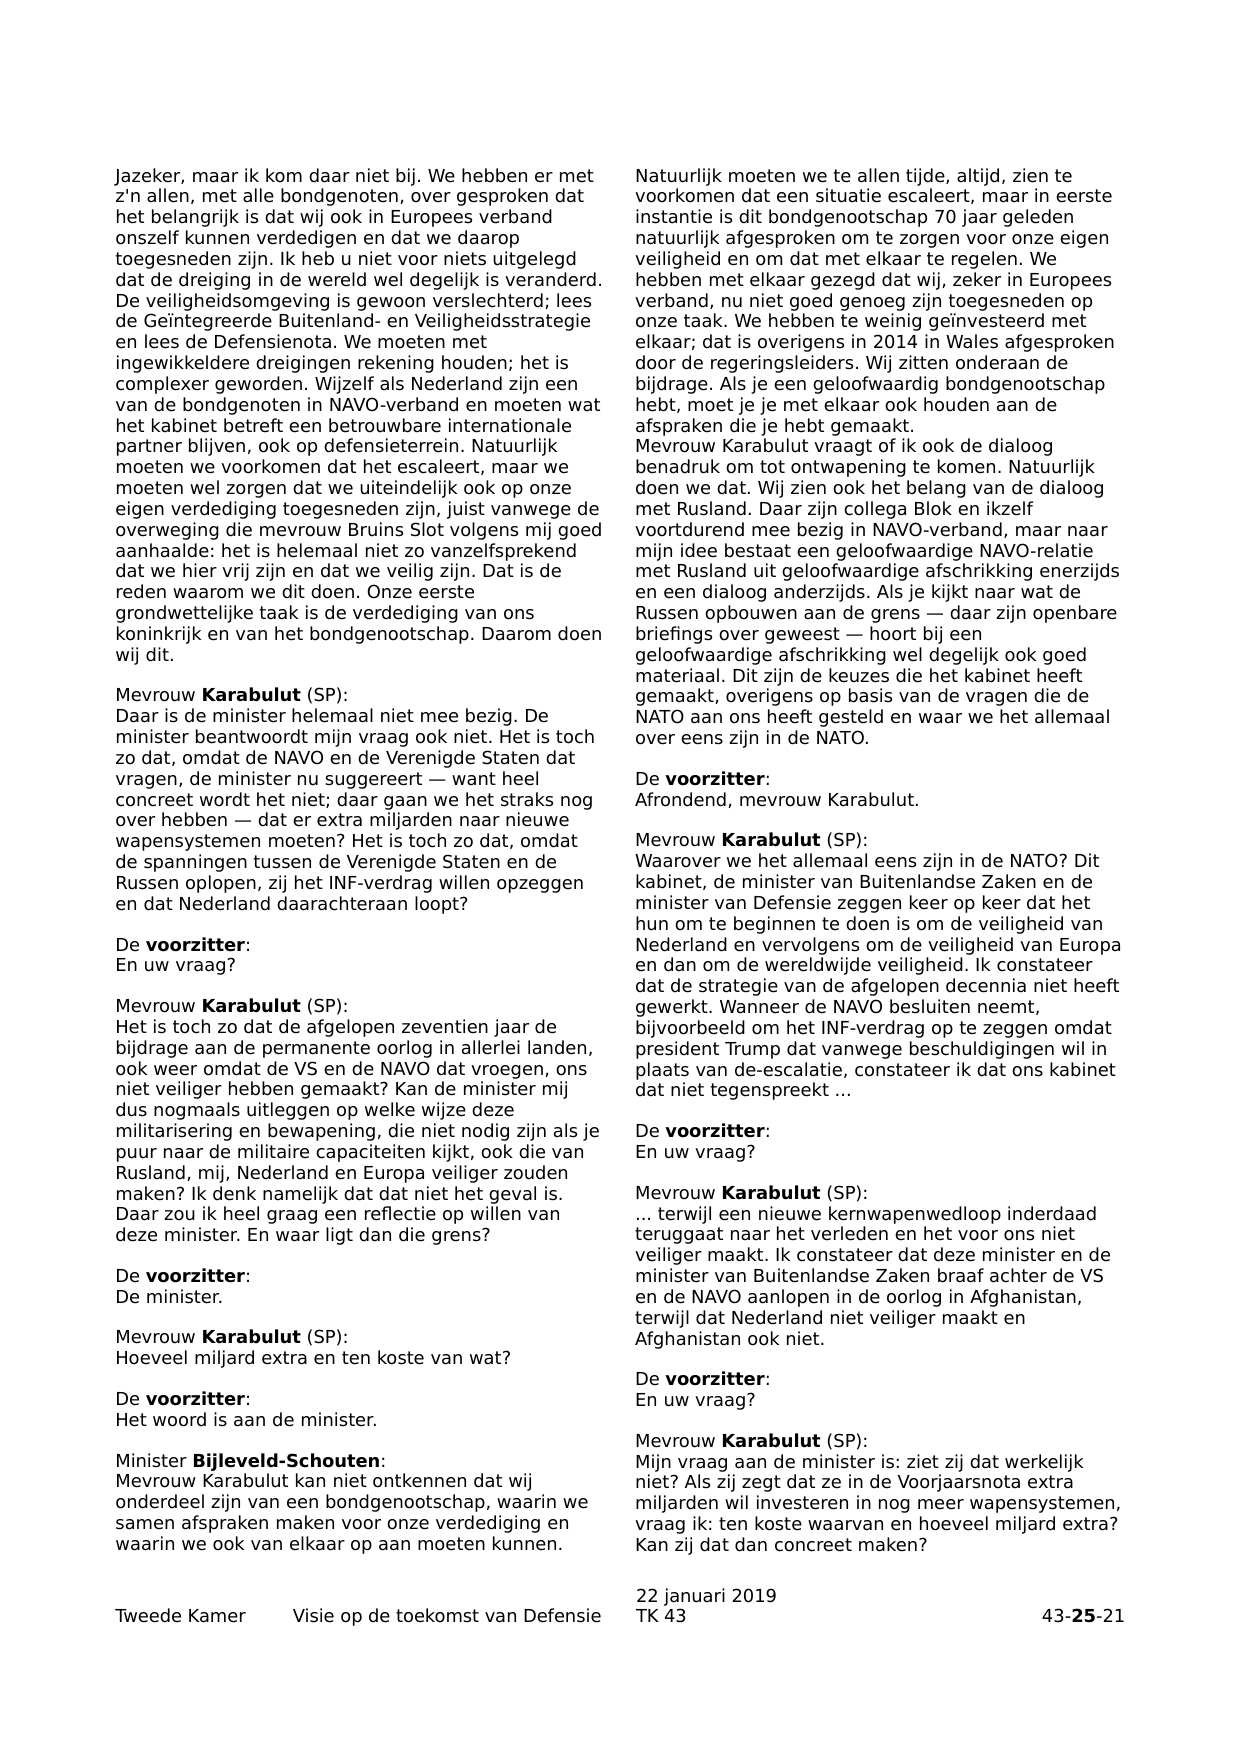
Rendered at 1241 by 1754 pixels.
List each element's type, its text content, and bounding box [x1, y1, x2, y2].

text En uw vraag? [635, 1390, 1125, 1411]
text Waarover we het allemaal eens zijn in de NATO? Dit kabinet, de minister van Buitenlandse Zaken en de minister van Defensie zeggen keer op keer dat het hun om te beginnen te doen is om de veiligheid van Nederland en vervolgens om de veiligheid van Europa en dan om de wereldwijde veiligheid. Ik constateer dat de strategie van de afgelopen decennia niet heeft gewerkt. Wanneer de NAVO besluiten neemt, bijvoorbeeld om het INF-verdrag op te zeggen omdat president Trump dat vanwege beschuldigingen wil in plaats van de-escalatie, constateer ik dat ons kabinet dat niet tegenspreekt ... [635, 851, 1125, 1101]
text Mevrouw Karabulut (SP): [115, 996, 605, 1017]
text Mijn vraag aan de minister is: ziet zij dat werkelijk niet? Als zij zegt dat ze in de Voorjaarsnota extra miljarden wil investeren in nog meer wapensystemen, vraag ik: ten koste waarvan en hoeveel miljard extra? Kan zij dat dan concreet maken? [635, 1451, 1125, 1556]
text Jazeker, maar ik kom daar niet bij. We hebben er met z'n allen, met alle bondgenoten, over gesproken dat het belangrijk is dat wij ook in Europees verband onszelf kunnen verdedigen en dat we daarop toegesneden zijn. Ik heb u niet voor niets uitgelegd dat de dreiging in de wereld wel degelijk is veranderd. De veiligheidsomgeving is gewoon verslechterd; lees de Geïntegreerde Buitenland- en Veiligheidsstrategie en lees de Defensienota. We moeten met ingewikkeldere dreigingen rekening houden; het is complexer geworden. Wijzelf als Nederland zijn een van de bondgenoten in NAVO-verband en moeten wat het kabinet betreft een betrouwbare internationale partner blijven, ook op defensieterrein. Natuurlijk moeten we voorkomen dat het escaleert, maar we moeten wel zorgen dat we uiteindelijk ook op onze eigen verdediging toegesneden zijn, juist vanwege de overweging die mevrouw Bruins Slot volgens mij goed aanhaalde: het is helemaal niet zo vanzelfsprekend dat we hier vrij zijn en dat we veilig zijn. Dat is de reden waarom we dit doen. Onze eerste grondwettelijke taak is de verdediging van ons koninkrijk en van het bondgenootschap. Daarom doen wij dit. [115, 165, 605, 665]
text De voorzitter: [115, 934, 605, 955]
text Mevrouw Karabulut kan niet ontkennen dat wij onderdeel zijn van een bondgenootschap, waarin we samen afspraken maken voor onze verdediging en waarin we ook van elkaar op aan moeten kunnen. [115, 1471, 605, 1554]
text De voorzitter: [635, 769, 1125, 789]
text Mevrouw Karabulut vraagt of ik ook de dialoog benadruk om tot ontwapening te komen. Natuurlijk doen we dat. Wij zien ook het belang van de dialoog met Rusland. Daar zijn collega Blok en ikzelf voortdurend mee bezig in NAVO-verband, maar naar mijn idee bestaat een geloofwaardige NAVO-relatie met Rusland uit geloofwaardige afschrikking enerzijds en een dialoog anderzijds. Als je kijkt naar wat de Russen opbouwen aan de grens — daar zijn openbare briefings over geweest — hoort bij een geloofwaardige afschrikking wel degelijk ook goed materiaal. Dit zijn de keuzes die het kabinet heeft gemaakt, overigens op basis van de vragen die de NATO aan ons heeft gesteld en waar we het allemaal over eens zijn in de NATO. [635, 436, 1125, 749]
text Het woord is aan de minister. [115, 1410, 605, 1431]
text Minister Bijleveld-Schouten: [115, 1451, 605, 1471]
text Afrondend, mevrouw Karabulut. [635, 789, 1125, 810]
text Mevrouw Karabulut (SP): [115, 1327, 605, 1348]
text De minister. [115, 1287, 605, 1307]
text En uw vraag? [115, 955, 605, 976]
text De voorzitter: [115, 1266, 605, 1287]
text Het is toch zo dat de afgelopen zeventien jaar de bijdrage aan de permanente oorlog in allerlei landen, ook weer omdat de VS en de NAVO dat vroegen, ons niet veiliger hebben gemaakt? Kan de minister mij dus nogmaals uitleggen op welke wijze deze militarisering en bewapening, die niet nodig zijn als je puur naar de militaire capaciteiten kijkt, ook die van Rusland, mij, Nederland en Europa veiliger zouden maken? Ik denk namelijk dat dat niet het geval is. Daar zou ik heel graag een reflectie op willen van deze minister. En waar ligt dan die grens? [115, 1017, 605, 1246]
text Mevrouw Karabulut (SP): [635, 1431, 1125, 1451]
text ... terwijl een nieuwe kernwapenwedloop inderdaad teruggaat naar het verleden en het voor ons niet veiliger maakt. Ik constateer dat deze minister en de minister van Buitenlandse Zaken braaf achter de VS en de NAVO aanlopen in de oorlog in Afghanistan, terwijl dat Nederland niet veiliger maakt en Afghanistan ook niet. [635, 1203, 1125, 1349]
text Mevrouw Karabulut (SP): [635, 830, 1125, 851]
text Daar is de minister helemaal niet mee bezig. De minister beantwoordt mijn vraag ook niet. Het is toch zo dat, omdat de NAVO en de Verenigde Staten dat vragen, de minister nu suggereert — want heel concreet wordt het niet; daar gaan we het straks nog over hebben — dat er extra miljarden naar nieuwe wapensystemen moeten? Het is toch zo dat, omdat de spanningen tussen de Verenigde Staten en de Russen oplopen, zij het INF-verdrag willen opzeggen en dat Nederland daarachteraan loopt? [115, 706, 605, 914]
text Mevrouw Karabulut (SP): [115, 685, 605, 706]
text Hoeveel miljard extra en ten koste van wat? [115, 1348, 605, 1369]
text De voorzitter: [115, 1389, 605, 1410]
text De voorzitter: [635, 1369, 1125, 1390]
text En uw vraag? [635, 1142, 1125, 1162]
text Natuurlijk moeten we te allen tijde, altijd, zien te voorkomen dat een situatie escaleert, maar in eerste instantie is dit bondgenootschap 70 jaar geleden natuurlijk afgesproken om te zorgen voor onze eigen veiligheid en om dat met elkaar te regelen. We hebben met elkaar gezegd dat wij, zeker in Europees verband, nu niet goed genoeg zijn toegesneden op onze taak. We hebben te weinig geïnvesteerd met elkaar; dat is overigens in 2014 in Wales afgesproken door de regeringsleiders. Wij zitten onderaan de bijdrage. Als je een geloofwaardig bondgenootschap hebt, moet je je met elkaar ook houden aan de afspraken die je hebt gemaakt. [635, 165, 1125, 436]
text Mevrouw Karabulut (SP): [635, 1182, 1125, 1203]
text De voorzitter: [635, 1121, 1125, 1142]
